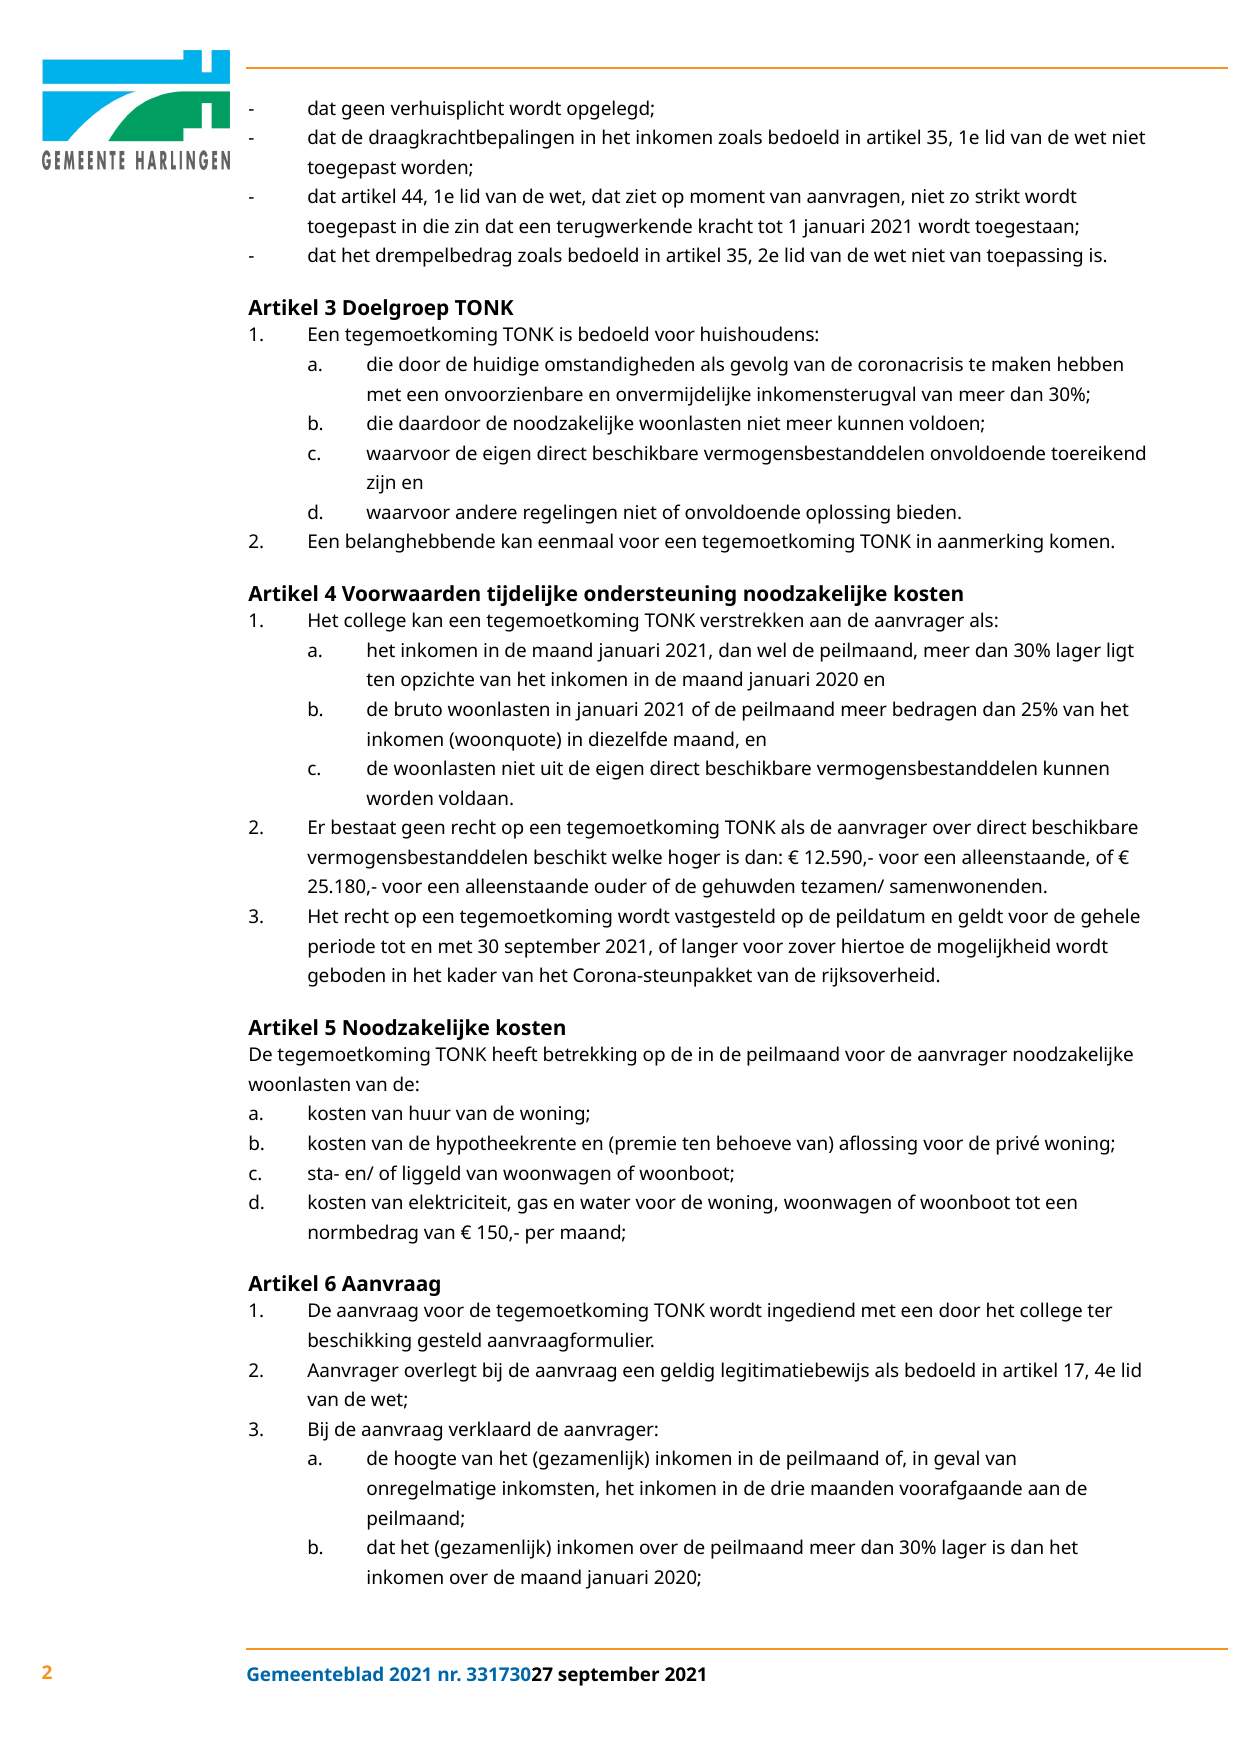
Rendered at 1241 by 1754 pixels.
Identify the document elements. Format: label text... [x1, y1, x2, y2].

text Artikel 6 Aanvraag [248, 1269, 1152, 1298]
list Aanvrager overlegt bij de aanvraag een geldig legitimatiebewijs als bedoeld in artikel 17, 4e lid van de wet; [248, 1357, 1152, 1412]
list de hoogte van het (gezamenlijk) inkomen in de peilmaand of, in geval van onregelmatige inkomsten, het inkomen in de drie maanden voorafgaande aan de peilmaand; [307, 1446, 1152, 1531]
list dat artikel 44, 1e lid van de wet, dat ziet op moment van aanvragen, niet zo strikt wordt toegepast in die zin dat een terugwerkende kracht tot 1 januari 2021 wordt toegestaan; [248, 183, 1152, 239]
text Artikel 3 Doelgroep TONK [248, 293, 1152, 322]
list Het recht op een tegemoetkoming wordt vastgesteld op de peildatum en geldt voor de gehele periode tot en met 30 september 2021, of langer voor zover hiertoe de mogelijkheid wordt geboden in het kader van het Corona-steunpakket van de rijksoverheid. [248, 903, 1152, 988]
list Er bestaat geen recht op een tegemoetkoming TONK als de aanvrager over direct beschikbare vermogensbestanddelen beschikt welke hoger is dan: € 12.590,- voor een alleenstaande, of € 25.180,- voor een alleenstaande ouder of de gehuwden tezamen/ samenwonenden. [248, 814, 1152, 899]
list de woonlasten niet uit de eigen direct beschikbare vermogensbestanddelen kunnen worden voldaan. [307, 755, 1152, 811]
list dat het drempelbedrag zoals bedoeld in artikel 35, 2e lid van de wet niet van toepassing is. [248, 243, 1152, 268]
list die door de huidige omstandigheden als gevolg van de coronacrisis te maken hebben met een onvoorzienbare en onvermijdelijke inkomensterugval van meer dan 30%; [307, 351, 1152, 406]
list dat geen verhuisplicht wordt opgelegd; [248, 95, 1152, 121]
list kosten van elektriciteit, gas en water voor de woning, woonwagen of woonboot tot een normbedrag van € 150,- per maand; [248, 1189, 1152, 1244]
list kosten van de hypotheekrente en (premie ten behoeve van) aflossing voor de privé woning; [248, 1130, 1152, 1156]
list dat de draagkrachtbepalingen in het inkomen zoals bedoeld in artikel 35, 1e lid van de wet niet toegepast worden; [248, 124, 1152, 180]
list Het college kan een tegemoetkoming TONK verstrekken aan de aanvrager als: [248, 607, 1152, 633]
list Een belanghebbende kan eenmaal voor een tegemoetkoming TONK in aanmerking komen. [248, 529, 1152, 554]
picture [41, 47, 231, 172]
list dat het (gezamenlijk) inkomen over de peilmaand meer dan 30% lager is dan het inkomen over de maand januari 2020; [307, 1534, 1152, 1590]
text De tegemoetkoming TONK heeft betrekking op de in de peilmaand voor de aanvrager noodzakelijke woonlasten van de: [248, 1041, 1152, 1097]
list Bij de aanvraag verklaard de aanvrager: [248, 1416, 1152, 1442]
list waarvoor andere regelingen niet of onvoldoende oplossing bieden. [307, 499, 1152, 525]
list Een tegemoetkoming TONK is bedoeld voor huishoudens: [248, 322, 1152, 347]
list de bruto woonlasten in januari 2021 of de peilmaand meer bedragen dan 25% van het inkomen (woonquote) in diezelfde maand, en [307, 696, 1152, 752]
list kosten van huur van de woning; [248, 1101, 1152, 1126]
list die daardoor de noodzakelijke woonlasten niet meer kunnen voldoen; [307, 410, 1152, 436]
list sta- en/ of liggeld van woonwagen of woonboot; [248, 1160, 1152, 1185]
list De aanvraag voor de tegemoetkoming TONK wordt ingediend met een door het college ter beschikking gesteld aanvraagformulier. [248, 1298, 1152, 1353]
text Artikel 5 Noodzakelijke kosten [248, 1013, 1152, 1041]
text Artikel 4 Voorwaarden tijdelijke ondersteuning noodzakelijke kosten [248, 579, 1152, 607]
list waarvoor de eigen direct beschikbare vermogensbestanddelen onvoldoende toereikend zijn en [307, 440, 1152, 495]
list het inkomen in de maand januari 2021, dan wel de peilmaand, meer dan 30% lager ligt ten opzichte van het inkomen in de maand januari 2020 en [307, 637, 1152, 692]
